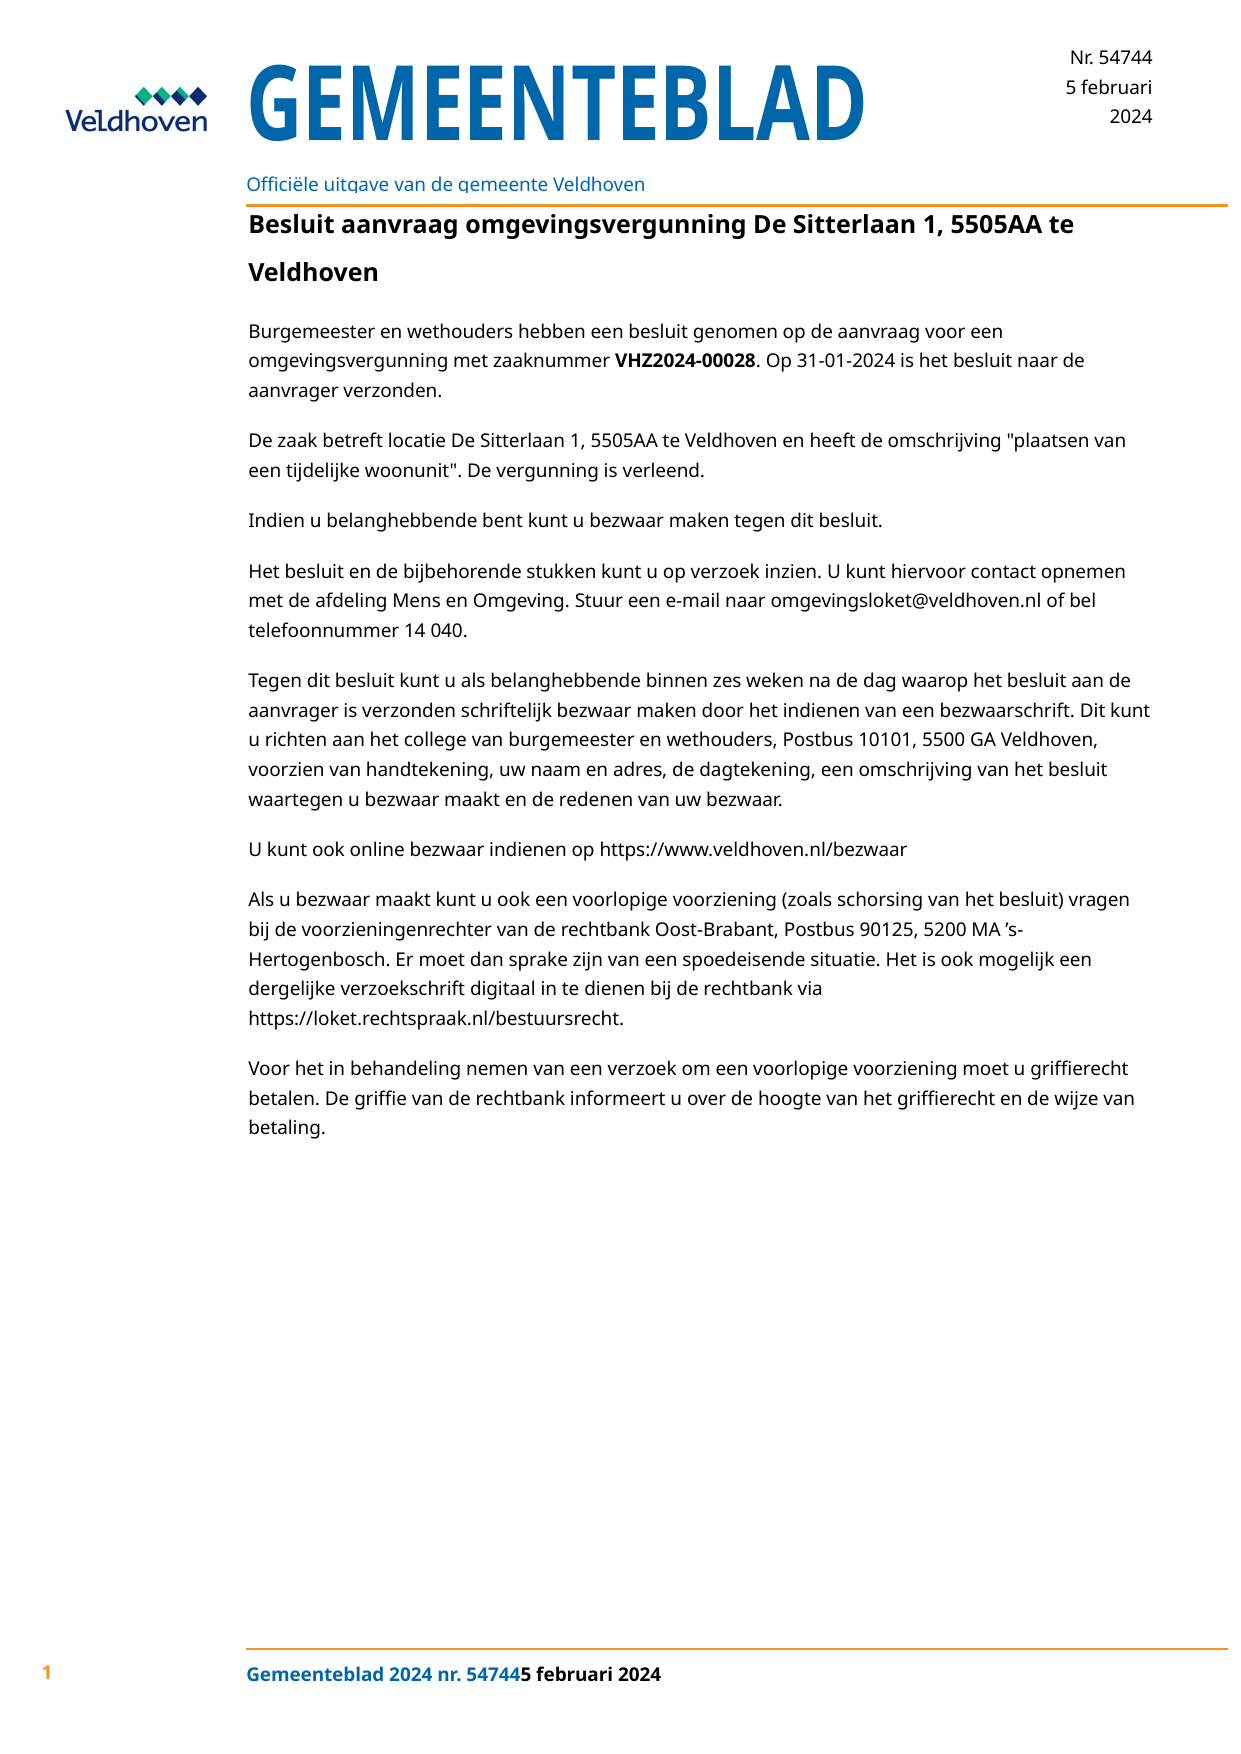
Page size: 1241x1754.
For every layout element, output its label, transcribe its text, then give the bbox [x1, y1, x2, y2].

text U kunt ook online bezwaar indienen op https://www.veldhoven.nl/bezwaar [248, 836, 1152, 862]
text Indien u belanghebbende bent kunt u bezwaar maken tegen dit besluit. [248, 507, 1152, 533]
text Het besluit en de bijbehorende stukken kunt u op verzoek inzien. U kunt hiervoor contact opnemen met de afdeling Mens en Omgeving. Stuur een e-mail naar omgevingsloket@veldhoven.nl of bel telefoonnummer 14 040. [248, 558, 1152, 643]
text Als u bezwaar maakt kunt u ook een voorlopige voorziening (zoals schorsing van het besluit) vragen bij de voorzieningenrechter van de rechtbank Oost-Brabant, Postbus 90125, 5200 MA ’s-Hertogenbosch. Er moet dan sprake zijn van een spoedeisende situatie. Het is ook mogelijk een dergelijke verzoekschrift digitaal in te dienen bij de rechtbank via https://loket.rechtspraak.nl/bestuursrecht. [248, 887, 1152, 1031]
text De zaak betreft locatie De Sitterlaan 1, 5505AA te Veldhoven en heeft de omschrijving "plaatsen van een tijdelijke woonunit". De vergunning is verleend. [248, 427, 1152, 483]
picture [41, 47, 231, 172]
text Voor het in behandeling nemen van een verzoek om een voorlopige voorziening moet u griffierecht betalen. De griffie van de rechtbank informeert u over de hoogte van het griffierecht en de wijze van betaling. [248, 1055, 1152, 1140]
text Burgemeester en wethouders hebben een besluit genomen op de aanvraag voor een omgevingsvergunning met zaaknummer VHZ2024-00028. Op 31-01-2024 is het besluit naar de aanvrager verzonden. [248, 318, 1152, 403]
text Tegen dit besluit kunt u als belanghebbende binnen zes weken na de dag waarop het besluit aan de aanvrager is verzonden schriftelijk bezwaar maken door het indienen van een bezwaarschrift. Dit kunt u richten aan het college van burgemeester en wethouders, Postbus 10101, 5500 GA Veldhoven, voorzien van handtekening, uw naam en adres, de dagtekening, een omschrijving van het besluit waartegen u bezwaar maakt en de redenen van uw bezwaar. [248, 667, 1152, 812]
text Besluit aanvraag omgevingsvergunning De Sitterlaan 1, 5505AA te Veldhoven [248, 207, 1152, 288]
